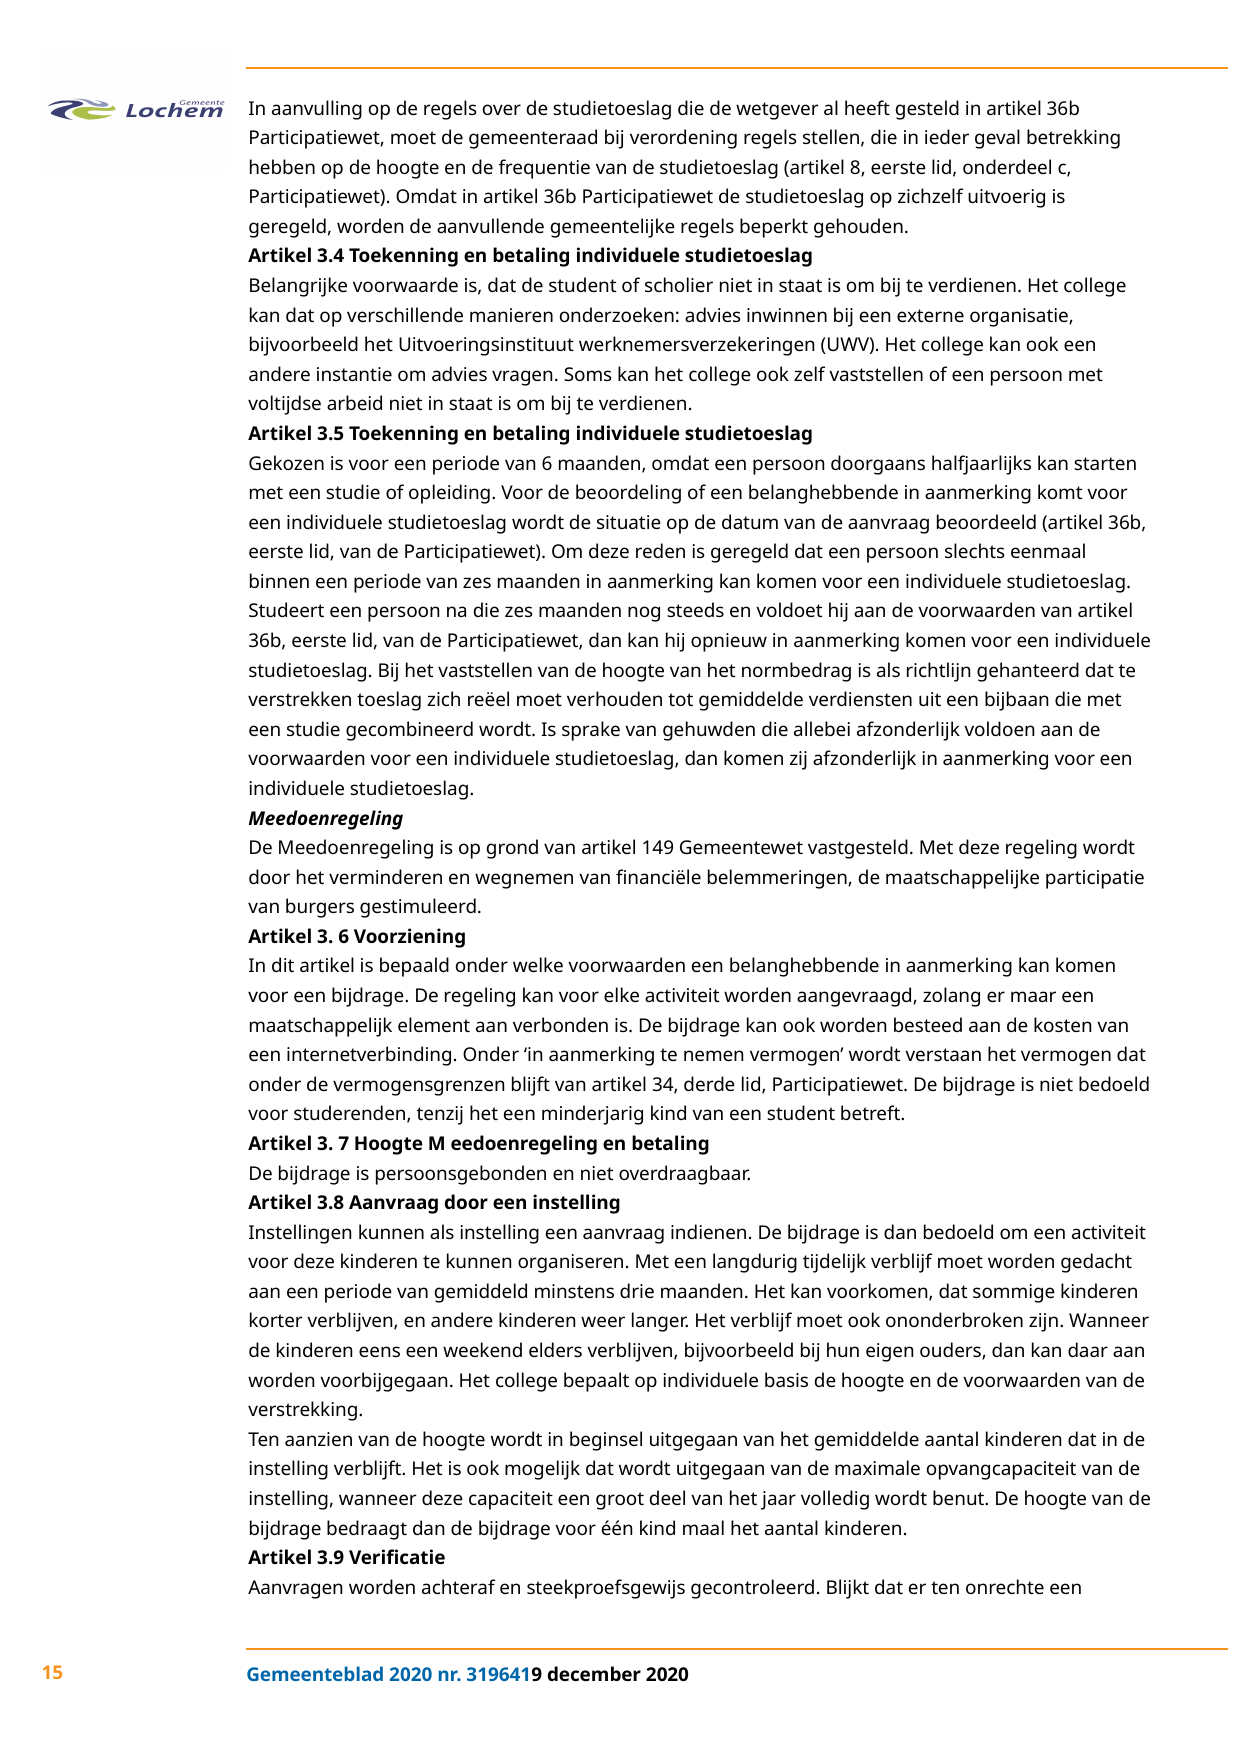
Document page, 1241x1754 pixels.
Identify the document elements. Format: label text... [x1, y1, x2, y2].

text De Meedoenregeling is op grond van artikel 149 Gemeentewet vastgesteld. Met deze regeling wordt door het verminderen en wegnemen van financiële belemmeringen, de maatschappelijke participatie van burgers gestimuleerd. [248, 834, 1152, 919]
text Meedoenregeling [248, 805, 1152, 831]
text Artikel 3.9 Verificatie [248, 1544, 1152, 1570]
text Artikel 3.8 Aanvraag door een instelling [248, 1189, 1152, 1215]
text Belangrijke voorwaarde is, dat de student of scholier niet in staat is om bij te verdienen. Het college kan dat op verschillende manieren onderzoeken: advies inwinnen bij een externe organisatie, bijvoorbeeld het Uitvoeringsinstituut werknemersverzekeringen (UWV). Het college kan ook een andere instantie om advies vragen. Soms kan het college ook zelf vaststellen of een persoon met voltijdse arbeid niet in staat is om bij te verdienen. [248, 272, 1152, 416]
text Artikel 3.5 Toekenning en betaling individuele studietoeslag [248, 420, 1152, 446]
text Gekozen is voor een periode van 6 maanden, omdat een persoon doorgaans halfjaarlijks kan starten met een studie of opleiding. Voor de beoordeling of een belanghebbende in aanmerking komt voor een individuele studietoeslag wordt de situatie op de datum van de aanvraag beoordeeld (artikel 36b, eerste lid, van de Participatiewet). Om deze reden is geregeld dat een persoon slechts eenmaal binnen een periode van zes maanden in aanmerking kan komen voor een individuele studietoeslag. Studeert een persoon na die zes maanden nog steeds en voldoet hij aan de voorwaarden van artikel 36b, eerste lid, van de Participatiewet, dan kan hij opnieuw in aanmerking komen voor een individuele studietoeslag. Bij het vaststellen van de hoogte van het normbedrag is als richtlijn gehanteerd dat te verstrekken toeslag zich reëel moet verhouden tot gemiddelde verdiensten uit een bijbaan die met een studie gecombineerd wordt. Is sprake van gehuwden die allebei afzonderlijk voldoen aan de voorwaarden voor een individuele studietoeslag, dan komen zij afzonderlijk in aanmerking voor een individuele studietoeslag. [248, 450, 1152, 801]
text De bijdrage is persoonsgebonden en niet overdraagbaar. [248, 1160, 1152, 1186]
text In aanvulling op de regels over de studietoeslag die de wetgever al heeft gesteld in artikel 36b Participatiewet, moet de gemeenteraad bij verordening regels stellen, die in ieder geval betrekking hebben op de hoogte en de frequentie van de studietoeslag (artikel 8, eerste lid, onderdeel c, Participatiewet). Omdat in artikel 36b Participatiewet de studietoeslag op zichzelf uitvoerig is geregeld, worden de aanvullende gemeentelijke regels beperkt gehouden. [248, 95, 1152, 239]
text In dit artikel is bepaald onder welke voorwaarden een belanghebbende in aanmerking kan komen voor een bijdrage. De regeling kan voor elke activiteit worden aangevraagd, zolang er maar een maatschappelijk element aan verbonden is. De bijdrage kan ook worden besteed aan de kosten van een internetverbinding. Onder ‘in aanmerking te nemen vermogen’ wordt verstaan het vermogen dat onder de vermogensgrenzen blijft van artikel 34, derde lid, Participatiewet. De bijdrage is niet bedoeld voor studerenden, tenzij het een minderjarig kind van een student betreft. [248, 953, 1152, 1126]
picture [41, 47, 231, 172]
text Aanvragen worden achteraf en steekproefsgewijs gecontroleerd. Blijkt dat er ten onrechte een [248, 1574, 1152, 1600]
text Artikel 3.4 Toekenning en betaling individuele studietoeslag [248, 243, 1152, 268]
text Ten aanzien van de hoogte wordt in beginsel uitgegaan van het gemiddelde aantal kinderen dat in de instelling verblijft. Het is ook mogelijk dat wordt uitgegaan van de maximale opvangcapaciteit van de instelling, wanneer deze capaciteit een groot deel van het jaar volledig wordt benut. De hoogte van de bijdrage bedraagt dan de bijdrage voor één kind maal het aantal kinderen. [248, 1426, 1152, 1541]
text Artikel 3. 6 Voorziening [248, 923, 1152, 949]
text Instellingen kunnen als instelling een aanvraag indienen. De bijdrage is dan bedoeld om een activiteit voor deze kinderen te kunnen organiseren. Met een langdurig tijdelijk verblijf moet worden gedacht aan een periode van gemiddeld minstens drie maanden. Het kan voorkomen, dat sommige kinderen korter verblijven, en andere kinderen weer langer. Het verblijf moet ook ononderbroken zijn. Wanneer de kinderen eens een weekend elders verblijven, bijvoorbeeld bij hun eigen ouders, dan kan daar aan worden voorbijgegaan. Het college bepaalt op individuele basis de hoogte en de voorwaarden van de verstrekking. [248, 1219, 1152, 1422]
text Artikel 3. 7 Hoogte M eedoenregeling en betaling [248, 1130, 1152, 1156]
